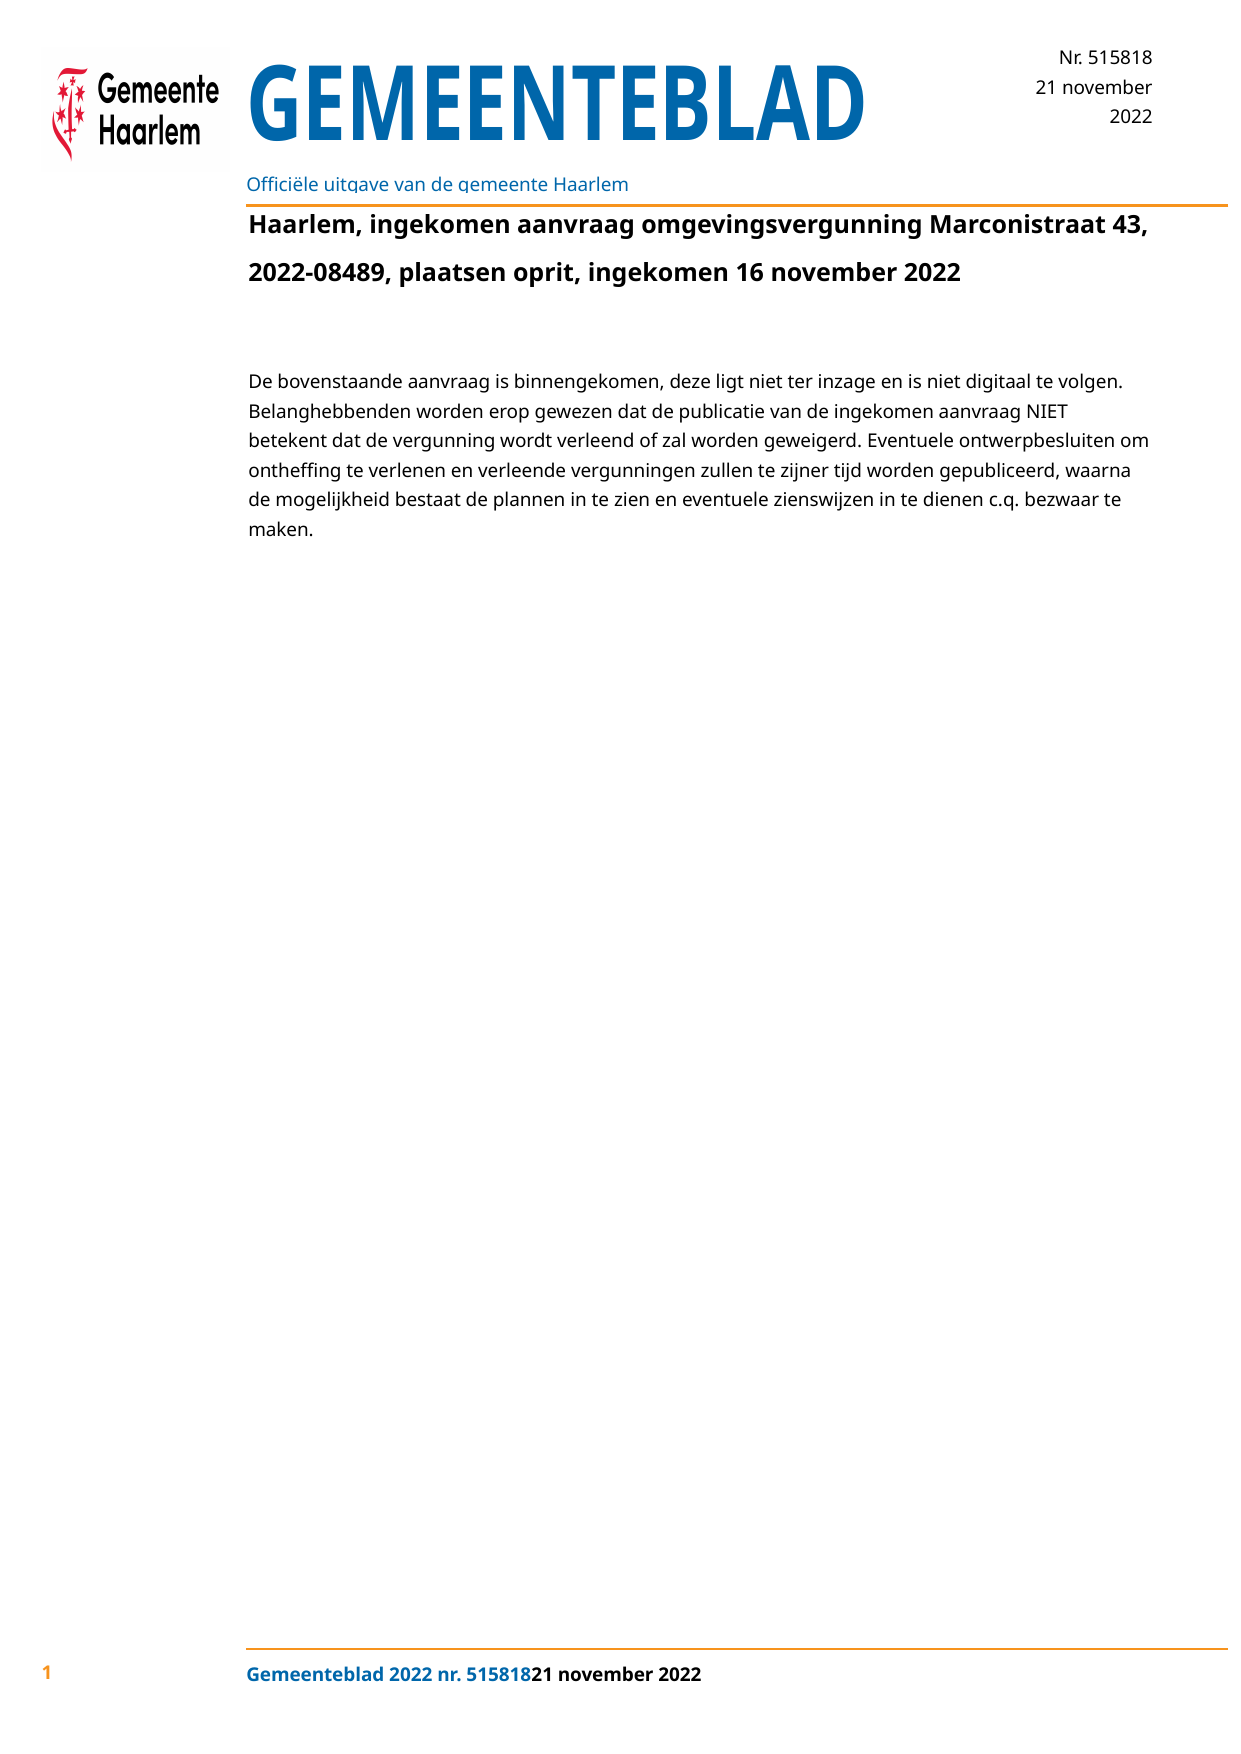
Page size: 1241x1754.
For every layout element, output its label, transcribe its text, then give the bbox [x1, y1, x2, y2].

text De bovenstaande aanvraag is binnengekomen, deze ligt niet ter inzage en is niet digitaal te volgen. Belanghebbenden worden erop gewezen dat de publicatie van de ingekomen aanvraag NIET betekent dat de vergunning wordt verleend of zal worden geweigerd. Eventuele ontwerpbesluiten om ontheffing te verlenen en verleende vergunningen zullen te zijner tijd worden gepubliceerd, waarna de mogelijkheid bestaat de plannen in te zien en eventuele zienswijzen in te dienen c.q. bezwaar te maken. [248, 368, 1152, 542]
text Haarlem, ingekomen aanvraag omgevingsvergunning Marconistraat 43, 2022-08489, plaatsen oprit, ingekomen 16 november 2022 [248, 207, 1152, 288]
picture [41, 47, 231, 172]
